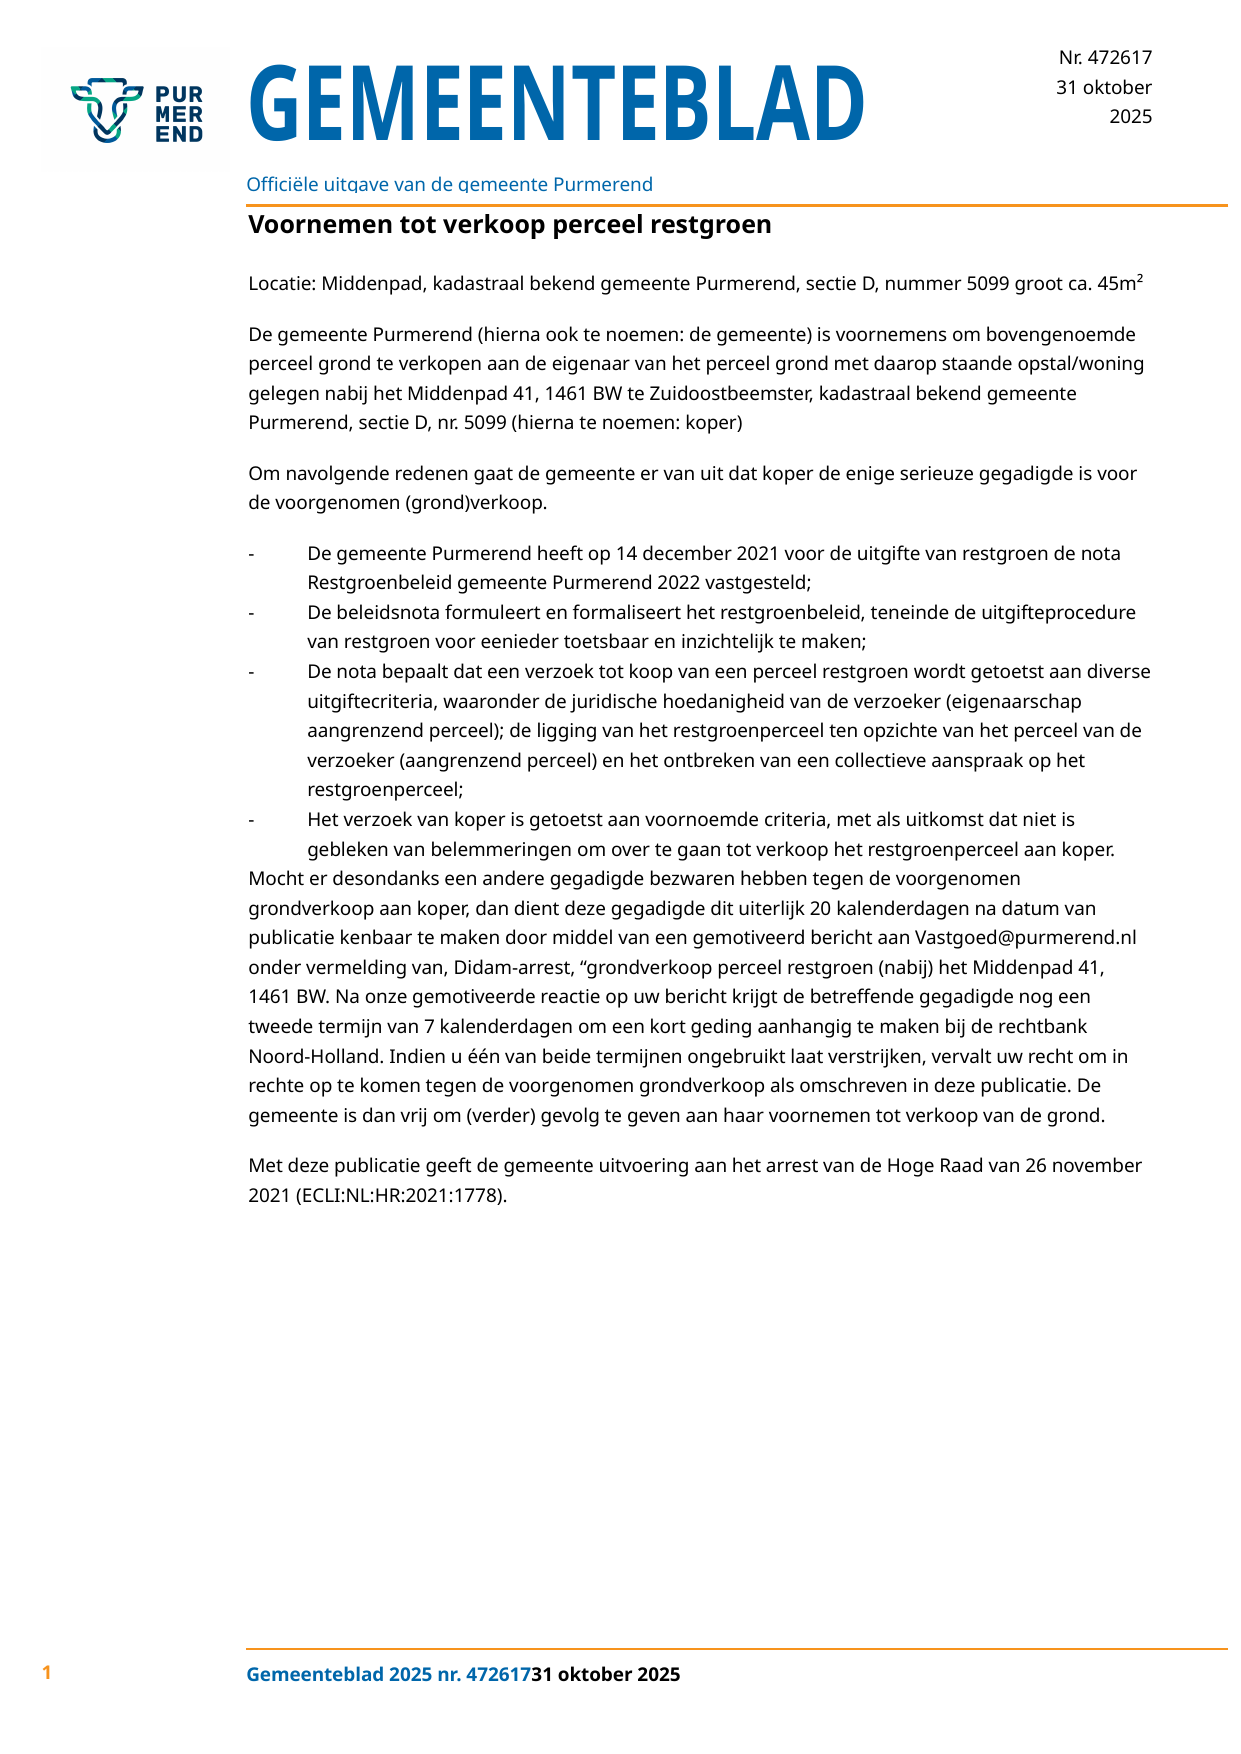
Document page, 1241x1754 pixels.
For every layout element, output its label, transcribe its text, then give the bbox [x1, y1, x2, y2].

text Locatie: Middenpad, kadastraal bekend gemeente Purmerend, sectie D, nummer 5099 groot ca. 45m² [248, 270, 1152, 296]
text Met deze publicatie geeft de gemeente uitvoering aan het arrest van de Hoge Raad van 26 november 2021 (ECLI:NL:HR:2021:1778). [248, 1152, 1152, 1208]
text Om navolgende redenen gaat de gemeente er van uit dat koper de enige serieuze gegadigde is voor de voorgenomen (grond)verkoop. [248, 460, 1152, 515]
text Mocht er desondanks een andere gegadigde bezwaren hebben tegen de voorgenomen grondverkoop aan koper, dan dient deze gegadigde dit uiterlijk 20 kalenderdagen na datum van publicatie kenbaar te maken door middel van een gemotiveerd bericht aan Vastgoed@purmerend.nl onder vermelding van, Didam-arrest, “grondverkoop perceel restgroen (nabij) het Middenpad 41, 1461 BW. Na onze gemotiveerde reactie op uw bericht krijgt de betreffende gegadigde nog een tweede termijn van 7 kalenderdagen om een kort geding aanhangig te maken bij de rechtbank Noord-Holland. Indien u één van beide termijnen ongebruikt laat verstrijken, vervalt uw recht om in rechte op te komen tegen de voorgenomen grondverkoop als omschreven in deze publicatie. De gemeente is dan vrij om (verder) gevolg te geven aan haar voornemen tot verkoop van de grond. [248, 865, 1152, 1128]
list De gemeente Purmerend heeft op 14 december 2021 voor de uitgifte van restgroen de nota Restgroenbeleid gemeente Purmerend 2022 vastgesteld; [248, 540, 1152, 595]
text De gemeente Purmerend (hierna ook te noemen: de gemeente) is voornemens om bovengenoemde perceel grond te verkopen aan de eigenaar van het perceel grond met daarop staande opstal/woning gelegen nabij het Middenpad 41, 1461 BW te Zuidoostbeemster, kadastraal bekend gemeente Purmerend, sectie D, nr. 5099 (hierna te noemen: koper) [248, 321, 1152, 435]
picture [41, 47, 231, 172]
list De nota bepaalt dat een verzoek tot koop van een perceel restgroen wordt getoetst aan diverse uitgiftecriteria, waaronder de juridische hoedanigheid van de verzoeker (eigenaarschap aangrenzend perceel); de ligging van het restgroenperceel ten opzichte van het perceel van de verzoeker (aangrenzend perceel) en het ontbreken van een collectieve aanspraak op het restgroenperceel; [248, 658, 1152, 802]
list De beleidsnota formuleert en formaliseert het restgroenbeleid, teneinde de uitgifteprocedure van restgroen voor eenieder toetsbaar en inzichtelijk te maken; [248, 599, 1152, 654]
list Het verzoek van koper is getoetst aan voornoemde criteria, met als uitkomst dat niet is gebleken van belemmeringen om over te gaan tot verkoop het restgroenperceel aan koper. [248, 806, 1152, 861]
text Voornemen tot verkoop perceel restgroen [248, 207, 1152, 241]
